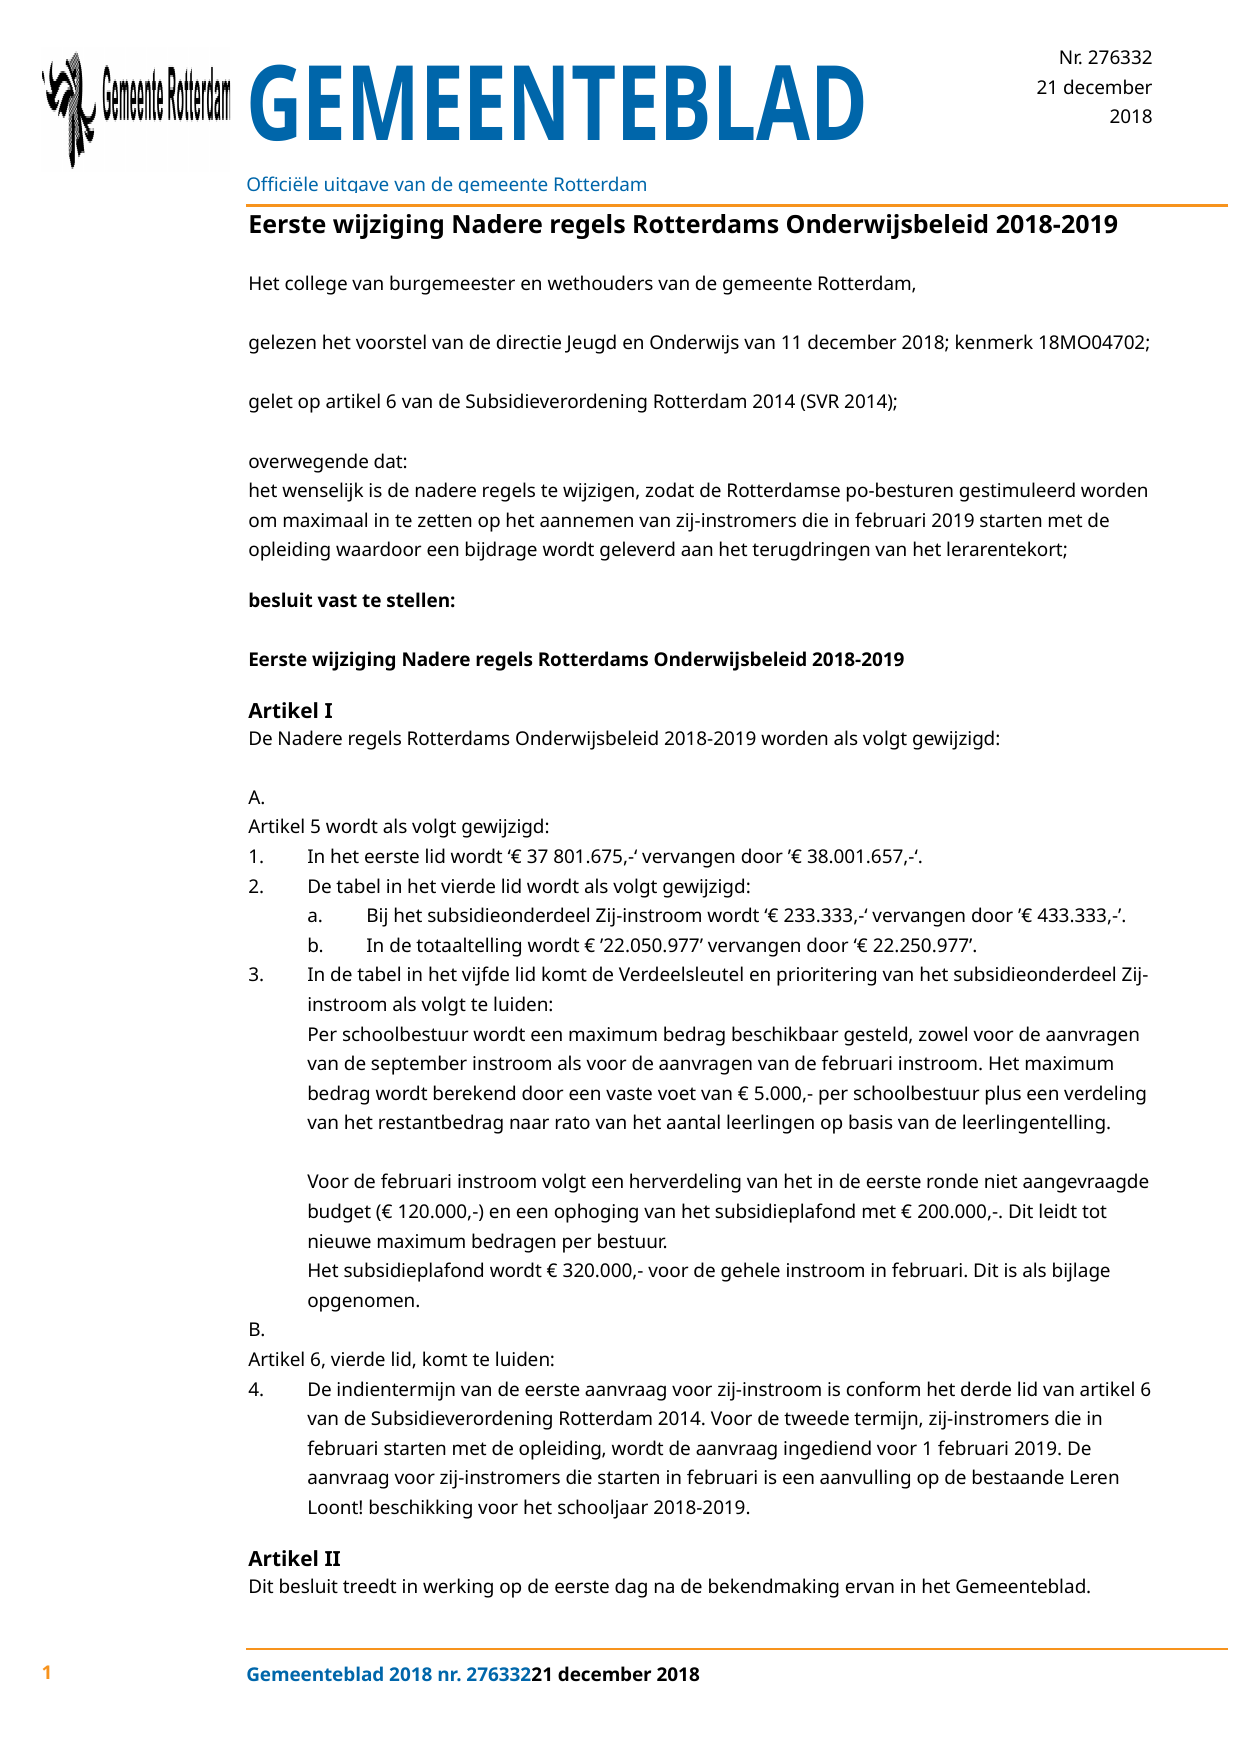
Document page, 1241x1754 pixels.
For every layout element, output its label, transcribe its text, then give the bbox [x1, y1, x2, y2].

text Artikel 5 wordt als volgt gewijzigd: [248, 814, 1152, 839]
text Dit besluit treedt in werking op de eerste dag na de bekendmaking ervan in het Gemeenteblad. [248, 1573, 1152, 1599]
list Het subsidieplafond wordt € 320.000,- voor de gehele instroom in februari. Dit is als bijlage opgenomen. [248, 1257, 1152, 1313]
list De indientermijn van de eerste aanvraag voor zij-instroom is conform het derde lid van artikel 6 van de Subsidieverordening Rotterdam 2014. Voor de tweede termijn, zij-instromers die in februari starten met de opleiding, wordt de aanvraag ingediend voor 1 februari 2019. De aanvraag voor zij-instromers die starten in februari is een aanvulling op de bestaande Leren Loont! beschikking voor het schooljaar 2018-2019. [248, 1376, 1152, 1520]
text Artikel 6, vierde lid, komt te luiden: [248, 1346, 1152, 1372]
text Eerste wijziging Nadere regels Rotterdams Onderwijsbeleid 2018-2019 [248, 207, 1152, 241]
list In het eerste lid wordt ‘€ 37 801.675,-‘ vervangen door ’€ 38.001.657,-‘. [248, 843, 1152, 869]
text Artikel II [248, 1544, 1152, 1573]
list In de totaaltelling wordt € ’22.050.977’ vervangen door ‘€ 22.250.977’. [307, 932, 1152, 958]
text gelet op artikel 6 van de Subsidieverordening Rotterdam 2014 (SVR 2014); [248, 389, 1152, 414]
list Voor de februari instroom volgt een herverdeling van het in de eerste ronde niet aangevraagde budget (€ 120.000,-) en een ophoging van het subsidieplafond met € 200.000,-. Dit leidt tot nieuwe maximum bedragen per bestuur. [248, 1169, 1152, 1253]
text overwegende dat: [248, 448, 1152, 473]
list Per schoolbestuur wordt een maximum bedrag beschikbaar gesteld, zowel voor de aanvragen van de september instroom als voor de aanvragen van de februari instroom. Het maximum bedrag wordt berekend door een vaste voet van € 5.000,- per schoolbestuur plus een verdeling van het restantbedrag naar rato van het aantal leerlingen op basis van de leerlingentelling. [248, 1021, 1152, 1135]
text A. [248, 784, 1152, 810]
text besluit vast te stellen: [248, 587, 1152, 613]
list Bij het subsidieonderdeel Zij-instroom wordt ‘€ 233.333,-‘ vervangen door ’€ 433.333,-’. [307, 902, 1152, 928]
text Eerste wijziging Nadere regels Rotterdams Onderwijsbeleid 2018-2019 [248, 646, 1152, 672]
text B. [248, 1317, 1152, 1342]
picture [41, 47, 231, 172]
text Artikel I [248, 696, 1152, 725]
text gelezen het voorstel van de directie Jeugd en Onderwijs van 11 december 2018; kenmerk 18MO04702; [248, 329, 1152, 355]
list In de tabel in het vijfde lid komt de Verdeelsleutel en prioritering van het subsidieonderdeel Zij-instroom als volgt te luiden: [248, 962, 1152, 1017]
text het wenselijk is de nadere regels te wijzigen, zodat de Rotterdamse po-besturen gestimuleerd worden om maximaal in te zetten op het aannemen van zij-instromers die in februari 2019 starten met de opleiding waardoor een bijdrage wordt geleverd aan het terugdringen van het lerarentekort; [248, 477, 1152, 562]
list De tabel in het vierde lid wordt als volgt gewijzigd: [248, 873, 1152, 898]
text De Nadere regels Rotterdams Onderwijsbeleid 2018-2019 worden als volgt gewijzigd: [248, 725, 1152, 751]
text Het college van burgemeester en wethouders van de gemeente Rotterdam, [248, 270, 1152, 296]
